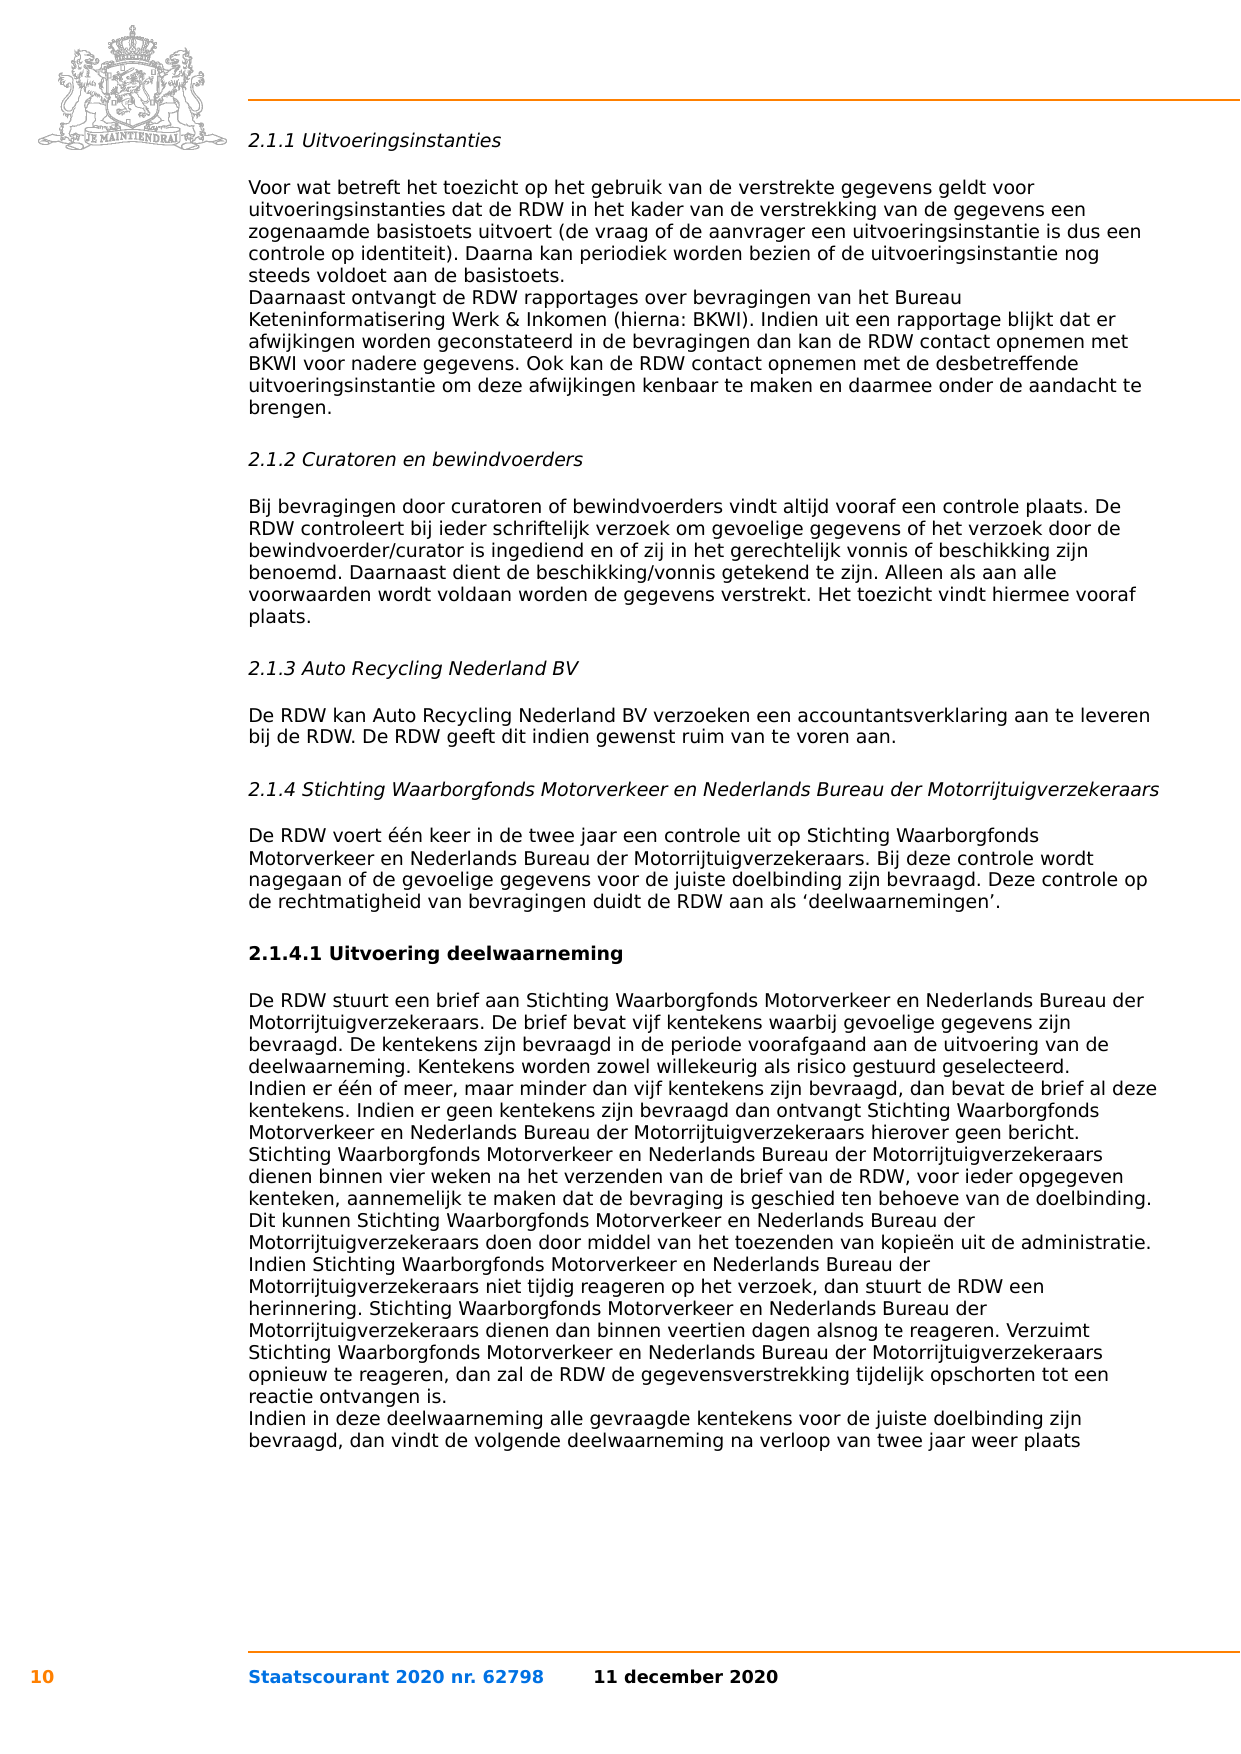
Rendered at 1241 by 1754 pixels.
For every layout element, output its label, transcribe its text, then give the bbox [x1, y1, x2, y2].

subtitle 2.1.4 Stichting Waarborgfonds Motorverkeer en Nederlands Bureau der Motorrijtuigverzekeraars [248, 778, 1163, 800]
subtitle 2.1.4.1 Uitvoering deelwaarneming [248, 943, 1163, 965]
subtitle 2.1.3 Auto Recycling Nederland BV [248, 657, 1163, 679]
text Indien in deze deelwaarneming alle gevraagde kentekens voor de juiste doelbinding zijn bevraagd, dan vindt de volgende deelwaarneming na verloop van twee jaar weer plaats [248, 1408, 1163, 1452]
text De RDW kan Auto Recycling Nederland BV verzoeken een accountantsverklaring aan te leveren bij de RDW. De RDW geeft dit indien gewenst ruim van te voren aan. [248, 704, 1163, 748]
text Stichting Waarborgfonds Motorverkeer en Nederlands Bureau der Motorrijtuigverzekeraars dienen binnen vier weken na het verzenden van de brief van de RDW, voor ieder opgegeven kenteken, aannemelijk te maken dat de bevraging is geschied ten behoeve van de doelbinding. [248, 1144, 1163, 1210]
text Bij bevragingen door curatoren of bewindvoerders vindt altijd vooraf een controle plaats. De RDW controleert bij ieder schriftelijk verzoek om gevoelige gegevens of het verzoek door de bewindvoerder/curator is ingediend en of zij in het gerechtelijk vonnis of beschikking zijn benoemd. Daarnaast dient de beschikking/vonnis getekend te zijn. Alleen als aan alle voorwaarden wordt voldaan worden de gegevens verstrekt. Het toezicht vindt hiermee vooraf plaats. [248, 496, 1163, 627]
text De RDW stuurt een brief aan Stichting Waarborgfonds Motorverkeer en Nederlands Bureau der Motorrijtuigverzekeraars. De brief bevat vijf kentekens waarbij gevoelige gegevens zijn bevraagd. De kentekens zijn bevraagd in de periode voorafgaand aan de uitvoering van de deelwaarneming. Kentekens worden zowel willekeurig als risico gestuurd geselecteerd. [248, 990, 1163, 1078]
text Voor wat betreft het toezicht op het gebruik van de verstrekte gegevens geldt voor uitvoeringsinstanties dat de RDW in het kader van de verstrekking van de gegevens een zogenaamde basistoets uitvoert (de vraag of de aanvrager een uitvoeringsinstantie is dus een controle op identiteit). Daarna kan periodiek worden bezien of de uitvoeringsinstantie nog steeds voldoet aan de basistoets. [248, 177, 1163, 287]
text Indien er één of meer, maar minder dan vijf kentekens zijn bevraagd, dan bevat de brief al deze kentekens. Indien er geen kentekens zijn bevraagd dan ontvangt Stichting Waarborgfonds Motorverkeer en Nederlands Bureau der Motorrijtuigverzekeraars hierover geen bericht. [248, 1078, 1163, 1144]
text Daarnaast ontvangt de RDW rapportages over bevragingen van het Bureau Keteninformatisering Werk & Inkomen (hierna: BKWI). Indien uit een rapportage blijkt dat er afwijkingen worden geconstateerd in de bevragingen dan kan de RDW contact opnemen met BKWI voor nadere gegevens. Ook kan de RDW contact opnemen met de desbetreffende uitvoeringsinstantie om deze afwijkingen kenbaar te maken en daarmee onder de aandacht te brengen. [248, 287, 1163, 419]
subtitle 2.1.2 Curatoren en bewindvoerders [248, 449, 1163, 471]
text Dit kunnen Stichting Waarborgfonds Motorverkeer en Nederlands Bureau der Motorrijtuigverzekeraars doen door middel van het toezenden van kopieën uit de administratie. [248, 1210, 1163, 1254]
picture [38, 25, 227, 150]
text De RDW voert één keer in de twee jaar een controle uit op Stichting Waarborgfonds Motorverkeer en Nederlands Bureau der Motorrijtuigverzekeraars. Bij deze controle wordt nagegaan of de gevoelige gegevens voor de juiste doelbinding zijn bevraagd. Deze controle op de rechtmatigheid van bevragingen duidt de RDW aan als ‘deelwaarnemingen’. [248, 825, 1163, 913]
text Indien Stichting Waarborgfonds Motorverkeer en Nederlands Bureau der Motorrijtuigverzekeraars niet tijdig reageren op het verzoek, dan stuurt de RDW een herinnering. Stichting Waarborgfonds Motorverkeer en Nederlands Bureau der Motorrijtuigverzekeraars dienen dan binnen veertien dagen alsnog te reageren. Verzuimt Stichting Waarborgfonds Motorverkeer en Nederlands Bureau der Motorrijtuigverzekeraars opnieuw te reageren, dan zal de RDW de gegevensverstrekking tijdelijk opschorten tot een reactie ontvangen is. [248, 1254, 1163, 1408]
subtitle 2.1.1 Uitvoeringsinstanties [248, 130, 1163, 152]
